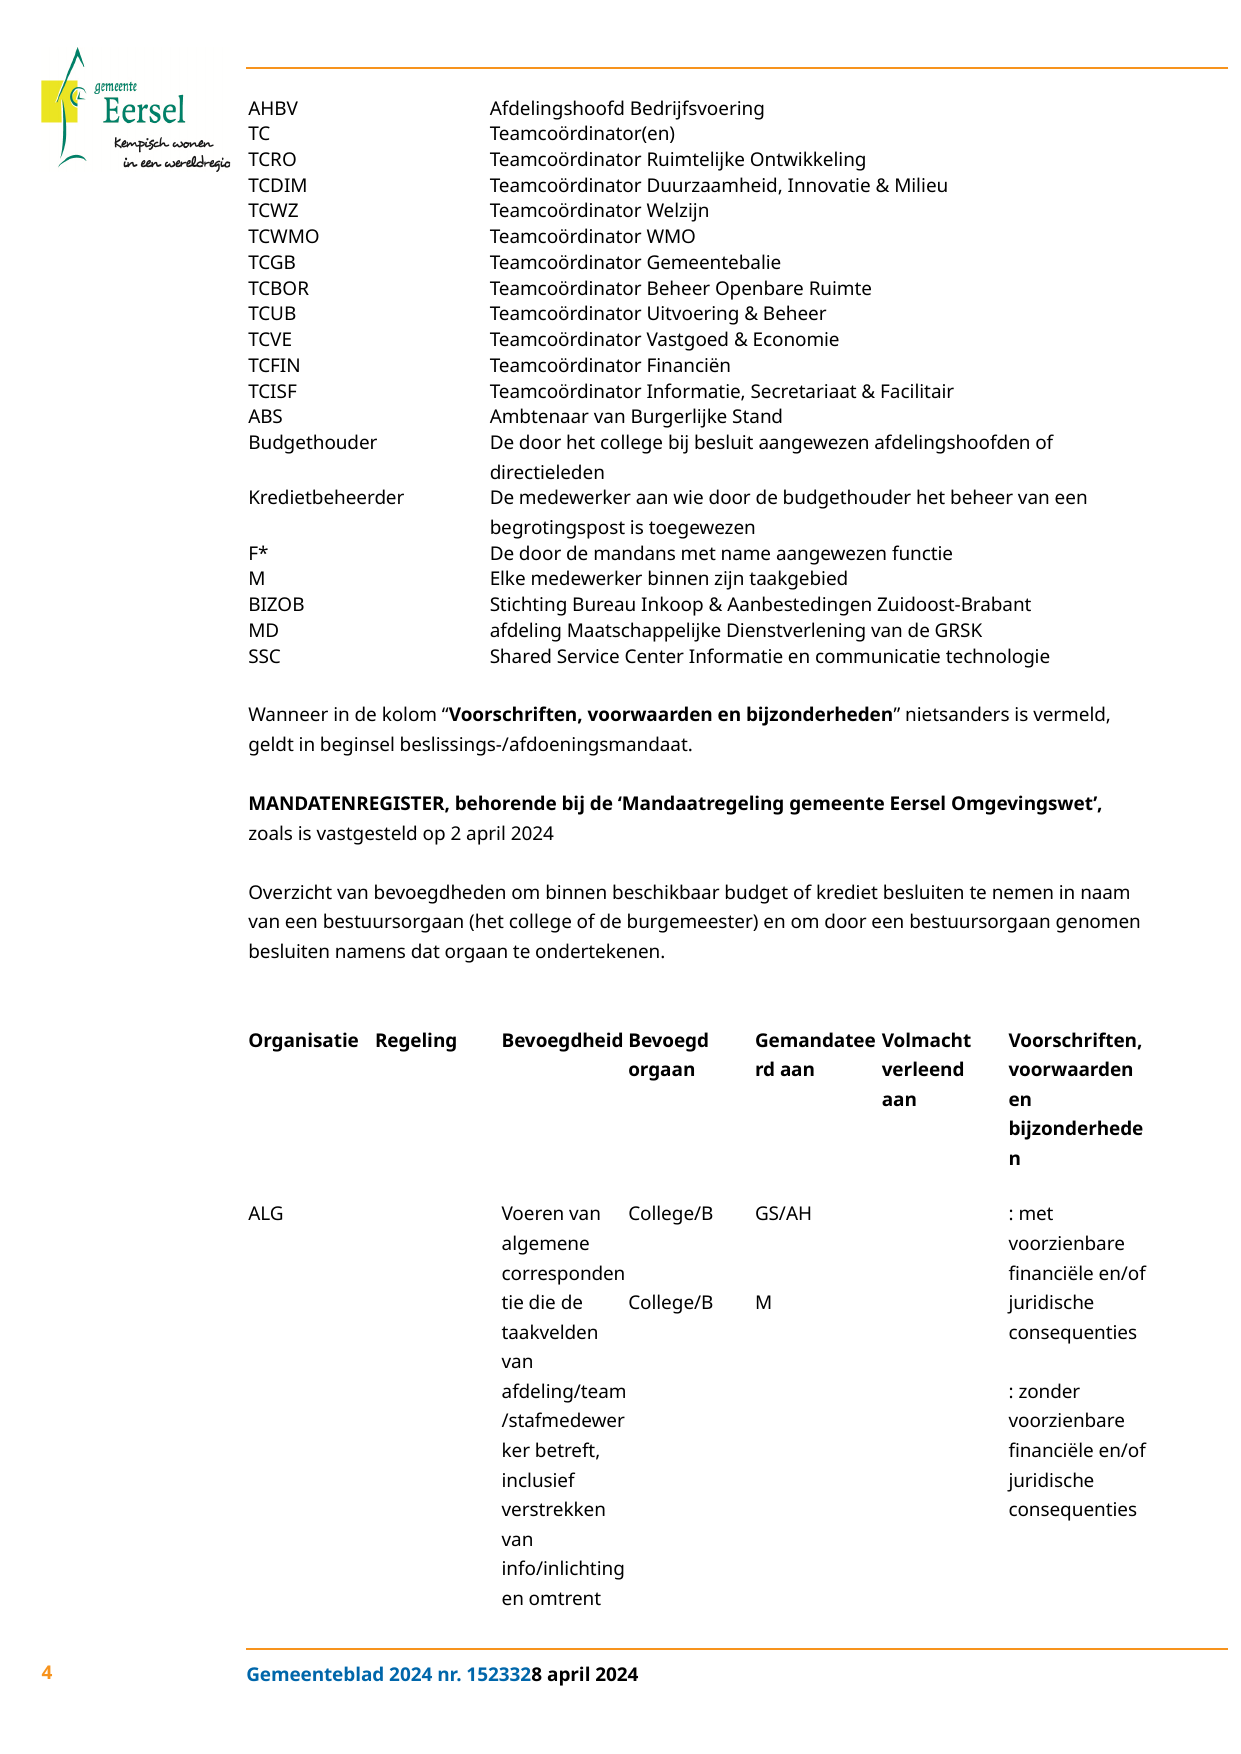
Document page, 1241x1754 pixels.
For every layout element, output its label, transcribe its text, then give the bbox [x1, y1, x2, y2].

table_cell TCWZ [248, 198, 489, 223]
text zoals is vastgesteld op 2 april 2024 [248, 820, 1152, 845]
table_cell SSC [248, 643, 489, 668]
table_header Organisatie [248, 1027, 375, 1201]
table_cell Teamcoördinator Financiën [490, 352, 1152, 378]
table_cell TCWMO [248, 224, 489, 249]
table_cell TCRO [248, 146, 489, 172]
table_cell Kredietbeheerder [248, 485, 489, 540]
text Overzicht van bevoegdheden om binnen beschikbaar budget of krediet besluiten te nemen in naam van een bestuursorgaan (het college of de burgemeester) en om door een bestuursorgaan genomen besluiten namens dat orgaan te ondertekenen. [248, 879, 1152, 964]
table_cell MD [248, 617, 489, 643]
table_cell Teamcoördinator Duurzaamheid, Innovatie & Milieu [490, 172, 1152, 198]
table_cell Elke medewerker binnen zijn taakgebied [490, 566, 1152, 591]
table_cell TCGB [248, 249, 489, 275]
table_cell ABS [248, 404, 489, 429]
table_cell GS/AH M [755, 1201, 882, 1611]
table_cell BIZOB [248, 591, 489, 617]
table_cell AHBV [248, 95, 489, 121]
table_cell De medewerker aan wie door de budgethouder het beheer van een begrotingspost is toegewezen [490, 485, 1152, 540]
table_cell Teamcoördinator Gemeentebalie [490, 249, 1152, 275]
table_cell De door de mandans met name aangewezen functie [490, 540, 1152, 566]
table_cell F* [248, 540, 489, 566]
table_cell M [248, 566, 489, 591]
table_cell TCDIM [248, 172, 489, 198]
table_header Volmacht verleend aan [882, 1027, 1008, 1201]
table_cell TCFIN [248, 352, 489, 378]
table_cell Teamcoördinator Vastgoed & Economie [490, 326, 1152, 352]
table_cell : met voorzienbare financiële en/of juridische consequenties : zonder voorzienbare financiële en/of juridische consequenties [1008, 1201, 1152, 1611]
table_header Bevoegdheid [501, 1027, 628, 1201]
table_cell Teamcoördinator Ruimtelijke Ontwikkeling [490, 146, 1152, 172]
table_cell Ambtenaar van Burgerlijke Stand [490, 404, 1152, 429]
text MANDATENREGISTER, behorende bij de ‘Mandaatregeling gemeente Eersel Omgevingswet’, [248, 790, 1152, 816]
table_cell Afdelingshoofd Bedrijfsvoering [490, 95, 1152, 121]
table_cell Teamcoördinator Welzijn [490, 198, 1152, 223]
table_header Bevoegd orgaan [628, 1027, 755, 1201]
text Wanneer in de kolom “Voorschriften, voorwaarden en bijzonderheden” nietsanders is vermeld, geldt in beginsel beslissings-/afdoeningsmandaat. [248, 701, 1152, 757]
table_header Regeling [375, 1027, 501, 1201]
table_cell TCVE [248, 326, 489, 352]
table_cell Teamcoördinator Uitvoering & Beheer [490, 301, 1152, 326]
table_cell afdeling Maatschappelijke Dienstverlening van de GRSK [490, 617, 1152, 643]
table_header Voorschriften, voorwaarden en bijzonderheden [1008, 1027, 1152, 1201]
table_cell Shared Service Center Informatie en communicatie technologie [490, 643, 1152, 668]
table_cell Teamcoördinator Informatie, Secretariaat & Facilitair [490, 378, 1152, 403]
table_cell ALG [248, 1201, 375, 1611]
table_cell [375, 1201, 501, 1611]
picture [41, 47, 231, 172]
table_cell TC [248, 121, 489, 146]
table_cell Stichting Bureau Inkoop & Aanbestedingen Zuidoost-Brabant [490, 591, 1152, 617]
table_cell TCBOR [248, 275, 489, 301]
table_cell Teamcoördinator(en) [490, 121, 1152, 146]
table_cell Teamcoördinator WMO [490, 224, 1152, 249]
table_cell Teamcoördinator Beheer Openbare Ruimte [490, 275, 1152, 301]
table_cell Voeren van algemene correspondentie die de taakvelden van afdeling/team/stafmedewerker betreft, inclusief verstrekken van info/inlichtingen omtrent [501, 1201, 628, 1611]
table_header Gemandateerd aan [755, 1027, 882, 1201]
table_cell TCUB [248, 301, 489, 326]
table_cell De door het college bij besluit aangewezen afdelingshoofden of directieleden [490, 429, 1152, 484]
table_cell College/B College/B [628, 1201, 755, 1611]
table_cell Budgethouder [248, 429, 489, 484]
table_cell [882, 1201, 1008, 1611]
table_cell TCISF [248, 378, 489, 403]
